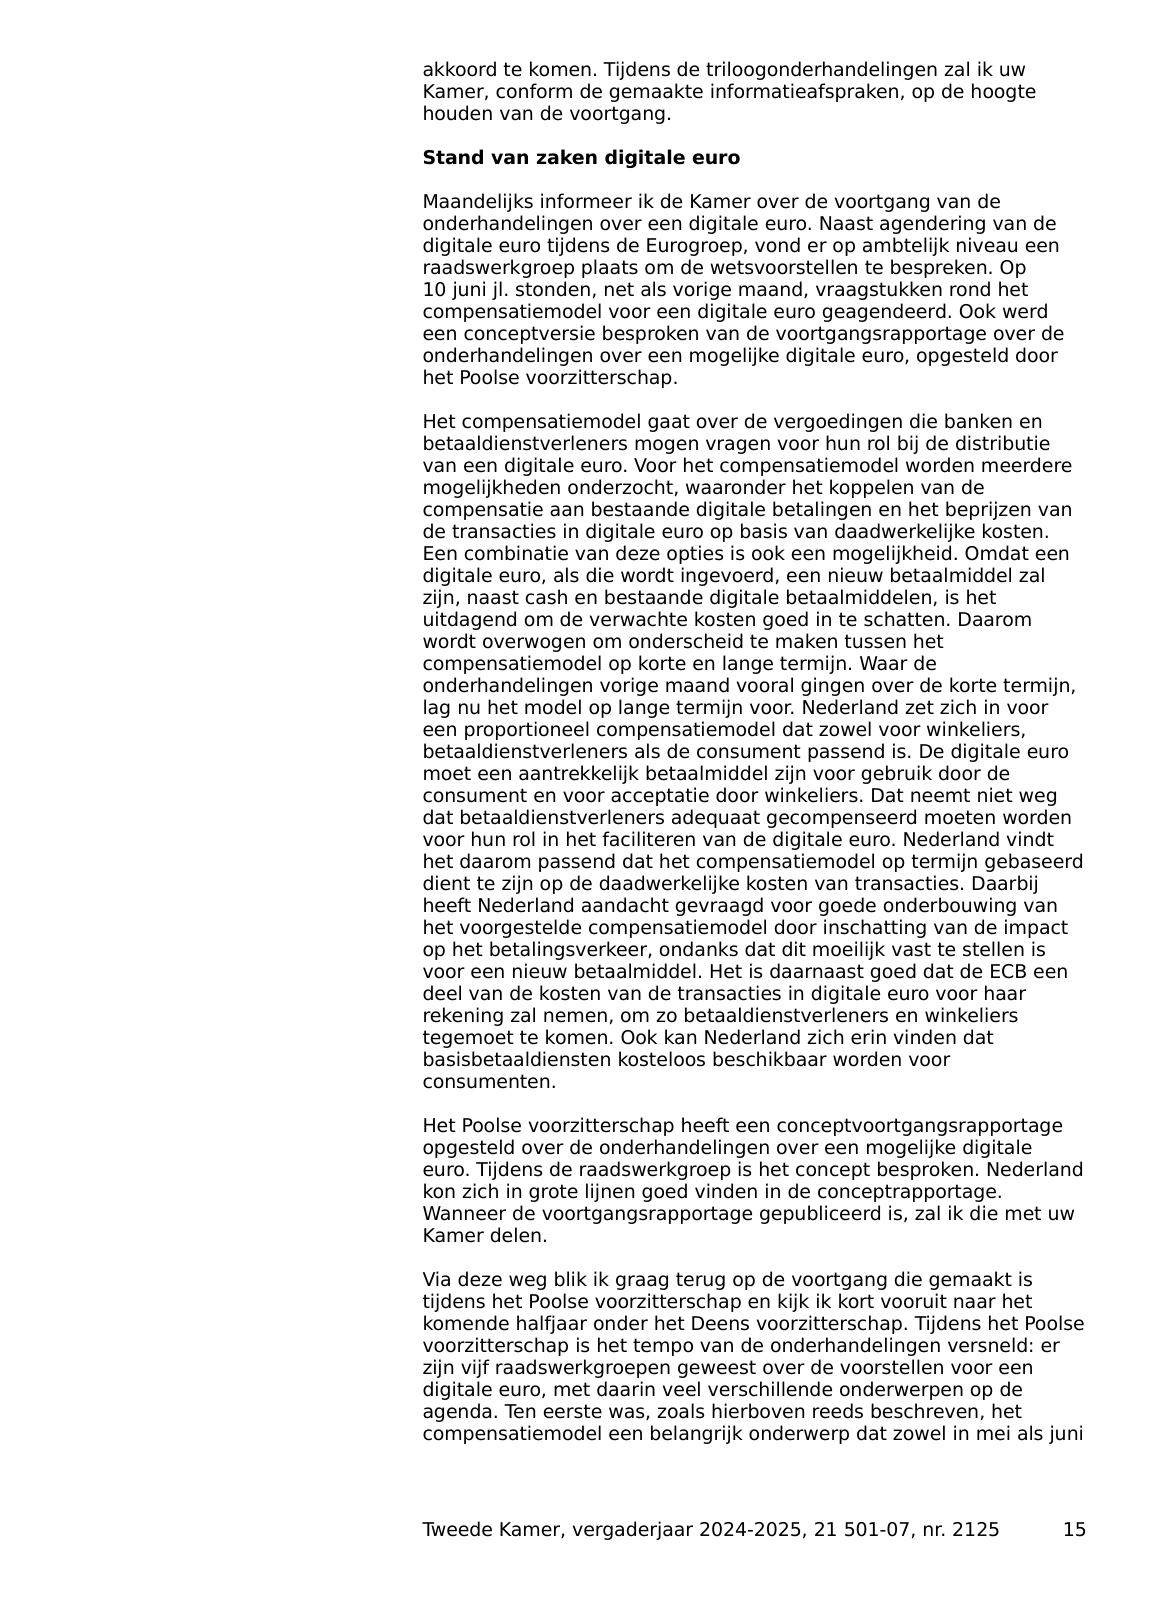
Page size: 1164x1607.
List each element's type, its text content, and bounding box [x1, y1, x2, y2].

text akkoord te komen. Tijdens de triloogonderhandelingen zal ik uw Kamer, conform de gemaakte informatieafspraken, op de hoogte houden van de voortgang. [422, 59, 1087, 125]
text Het Poolse voorzitterschap heeft een conceptvoortgangsrapportage opgesteld over de onderhandelingen over een mogelijke digitale euro. Tijdens de raadswerkgroep is het concept besproken. Nederland kon zich in grote lijnen goed vinden in de conceptrapportage. Wanneer de voortgangsrapportage gepubliceerd is, zal ik die met uw Kamer delen. [422, 1115, 1087, 1247]
text Via deze weg blik ik graag terug op de voortgang die gemaakt is tijdens het Poolse voorzitterschap en kijk ik kort vooruit naar het komende halfjaar onder het Deens voorzitterschap. Tijdens het Poolse voorzitterschap is het tempo van de onderhandelingen versneld: er zijn vijf raadswerkgroepen geweest over de voorstellen voor een digitale euro, met daarin veel verschillende onderwerpen op de agenda. Ten eerste was, zoals hierboven reeds beschreven, het compensatiemodel een belangrijk onderwerp dat zowel in mei als juni [422, 1269, 1087, 1445]
text Maandelijks informeer ik de Kamer over de voortgang van de onderhandelingen over een digitale euro. Naast agendering van de digitale euro tijdens de Eurogroep, vond er op ambtelijk niveau een raadswerkgroep plaats om de wetsvoorstellen te bespreken. Op 10 juni jl. stonden, net als vorige maand, vraagstukken rond het compensatiemodel voor een digitale euro geagendeerd. Ook werd een conceptversie besproken van de voortgangsrapportage over de onderhandelingen over een mogelijke digitale euro, opgesteld door het Poolse voorzitterschap. [422, 191, 1087, 389]
text Het compensatiemodel gaat over de vergoedingen die banken en betaaldienstverleners mogen vragen voor hun rol bij de distributie van een digitale euro. Voor het compensatiemodel worden meerdere mogelijkheden onderzocht, waaronder het koppelen van de compensatie aan bestaande digitale betalingen en het beprijzen van de transacties in digitale euro op basis van daadwerkelijke kosten. Een combinatie van deze opties is ook een mogelijkheid. Omdat een digitale euro, als die wordt ingevoerd, een nieuw betaalmiddel zal zijn, naast cash en bestaande digitale betaalmiddelen, is het uitdagend om de verwachte kosten goed in te schatten. Daarom wordt overwogen om onderscheid te maken tussen het compensatiemodel op korte en lange termijn. Waar de onderhandelingen vorige maand vooral gingen over de korte termijn, lag nu het model op lange termijn voor. Nederland zet zich in voor een proportioneel compensatiemodel dat zowel voor winkeliers, betaaldienstverleners als de consument passend is. De digitale euro moet een aantrekkelijk betaalmiddel zijn voor gebruik door de consument en voor acceptatie door winkeliers. Dat neemt niet weg dat betaaldienstverleners adequaat gecompenseerd moeten worden voor hun rol in het faciliteren van de digitale euro. Nederland vindt het daarom passend dat het compensatiemodel op termijn gebaseerd dient te zijn op de daadwerkelijke kosten van transacties. Daarbij heeft Nederland aandacht gevraagd voor goede onderbouwing van het voorgestelde compensatiemodel door inschatting van de impact op het betalingsverkeer, ondanks dat dit moeilijk vast te stellen is voor een nieuw betaalmiddel. Het is daarnaast goed dat de ECB een deel van de kosten van de transacties in digitale euro voor haar rekening zal nemen, om zo betaaldienstverleners en winkeliers tegemoet te komen. Ook kan Nederland zich erin vinden dat basisbetaaldiensten kosteloos beschikbaar worden voor consumenten. [422, 411, 1087, 1093]
subtitle Stand van zaken digitale euro [422, 147, 1087, 169]
